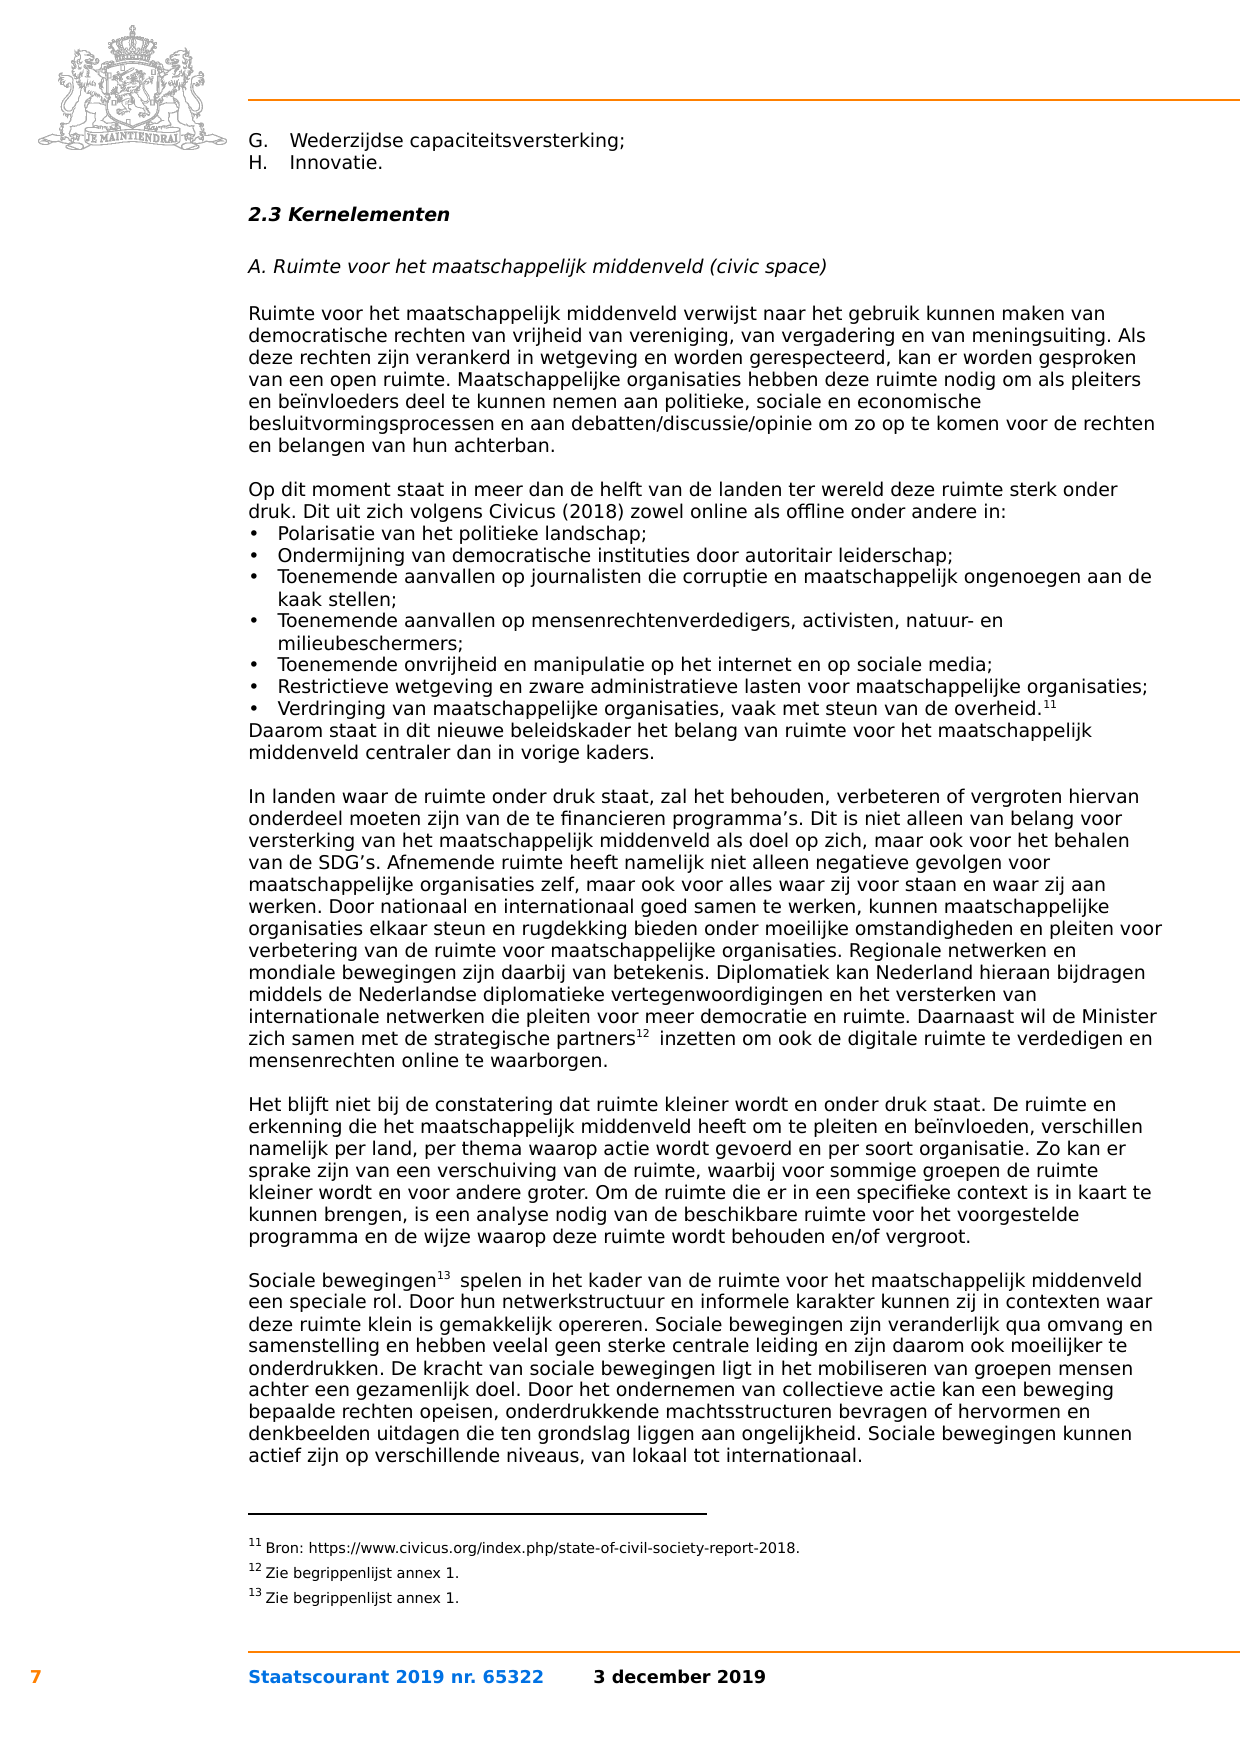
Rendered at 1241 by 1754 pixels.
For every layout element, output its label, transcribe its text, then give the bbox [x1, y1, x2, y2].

text • Polarisatie van het politieke landschap; [248, 522, 1163, 544]
text Ruimte voor het maatschappelijk middenveld verwijst naar het gebruik kunnen maken van democratische rechten van vrijheid van vereniging, van vergadering en van meningsuiting. Als deze rechten zijn verankerd in wetgeving en worden gerespecteerd, kan er worden gesproken van een open ruimte. Maatschappelijke organisaties hebben deze ruimte nodig om als pleiters en beïnvloeders deel te kunnen nemen aan politieke, sociale en economische besluitvormingsprocessen en aan debatten/discussie/opinie om zo op te komen voor de rechten en belangen van hun achterban. [248, 303, 1163, 457]
text • Verdringing van maatschappelijke organisaties, vaak met steun van de overheid. [248, 698, 1163, 720]
text G. Wederzijdse capaciteitsversterking; [248, 130, 1163, 152]
text Op dit moment staat in meer dan de helft van de landen ter wereld deze ruimte sterk onder druk. Dit uit zich volgens Civicus (2018) zowel online als offline onder andere in: [248, 478, 1163, 522]
subtitle A. Ruimte voor het maatschappelijk middenveld (civic space) [248, 256, 1163, 278]
text Zie begrippenlijst annex 1. [248, 1561, 1163, 1583]
text • Toenemende aanvallen op journalisten die corruptie en maatschappelijk ongenoegen aan de kaak stellen; [248, 566, 1163, 610]
text H. Innovatie. [248, 152, 1163, 174]
text Sociale bewegingen spelen in het kader van de ruimte voor het maatschappelijk middenveld een speciale rol. Door hun netwerkstructuur en informele karakter kunnen zij in contexten waar deze ruimte klein is gemakkelijk opereren. Sociale bewegingen zijn veranderlijk qua omvang en samenstelling en hebben veelal geen sterke centrale leiding en zijn daarom ook moeilijker te onderdrukken. De kracht van sociale bewegingen ligt in het mobiliseren van groepen mensen achter een gezamenlijk doel. Door het ondernemen van collectieve actie kan een beweging bepaalde rechten opeisen, onderdrukkende machtsstructuren bevragen of hervormen en denkbeelden uitdagen die ten grondslag liggen aan ongelijkheid. Sociale bewegingen kunnen actief zijn op verschillende niveaus, van lokaal tot internationaal. [248, 1269, 1163, 1467]
text Daarom staat in dit nieuwe beleidskader het belang van ruimte voor het maatschappelijk middenveld centraler dan in vorige kaders. [248, 720, 1163, 764]
subtitle 2.3 Kernelementen [248, 204, 1163, 226]
picture [38, 25, 227, 150]
text Zie begrippenlijst annex 1. [248, 1586, 1163, 1608]
text • Toenemende aanvallen op mensenrechtenverdedigers, activisten, natuur- en milieubeschermers; [248, 610, 1163, 654]
text • Toenemende onvrijheid en manipulatie op het internet en op sociale media; [248, 654, 1163, 676]
text In landen waar de ruimte onder druk staat, zal het behouden, verbeteren of vergroten hiervan onderdeel moeten zijn van de te financieren programma’s. Dit is niet alleen van belang voor versterking van het maatschappelijk middenveld als doel op zich, maar ook voor het behalen van de SDG’s. Afnemende ruimte heeft namelijk niet alleen negatieve gevolgen voor maatschappelijke organisaties zelf, maar ook voor alles waar zij voor staan en waar zij aan werken. Door nationaal en internationaal goed samen te werken, kunnen maatschappelijke organisaties elkaar steun en rugdekking bieden onder moeilijke omstandigheden en pleiten voor verbetering van de ruimte voor maatschappelijke organisaties. Regionale netwerken en mondiale bewegingen zijn daarbij van betekenis. Diplomatiek kan Nederland hieraan bijdragen middels de Nederlandse diplomatieke vertegenwoordigingen en het versterken van internationale netwerken die pleiten voor meer democratie en ruimte. Daarnaast wil de Minister zich samen met de strategische partners inzetten om ook de digitale ruimte te verdedigen en mensenrechten online te waarborgen. [248, 786, 1163, 1072]
text • Restrictieve wetgeving en zware administratieve lasten voor maatschappelijke organisaties; [248, 676, 1163, 698]
text Het blijft niet bij de constatering dat ruimte kleiner wordt en onder druk staat. De ruimte en erkenning die het maatschappelijk middenveld heeft om te pleiten en beïnvloeden, verschillen namelijk per land, per thema waarop actie wordt gevoerd en per soort organisatie. Zo kan er sprake zijn van een verschuiving van de ruimte, waarbij voor sommige groepen de ruimte kleiner wordt en voor andere groter. Om de ruimte die er in een specifieke context is in kaart te kunnen brengen, is een analyse nodig van de beschikbare ruimte voor het voorgestelde programma en de wijze waarop deze ruimte wordt behouden en/of vergroot. [248, 1094, 1163, 1248]
text • Ondermijning van democratische instituties door autoritair leiderschap; [248, 544, 1163, 566]
text Bron: https://www.civicus.org/index.php/state-of-civil-society-report-2018. [248, 1536, 1163, 1558]
